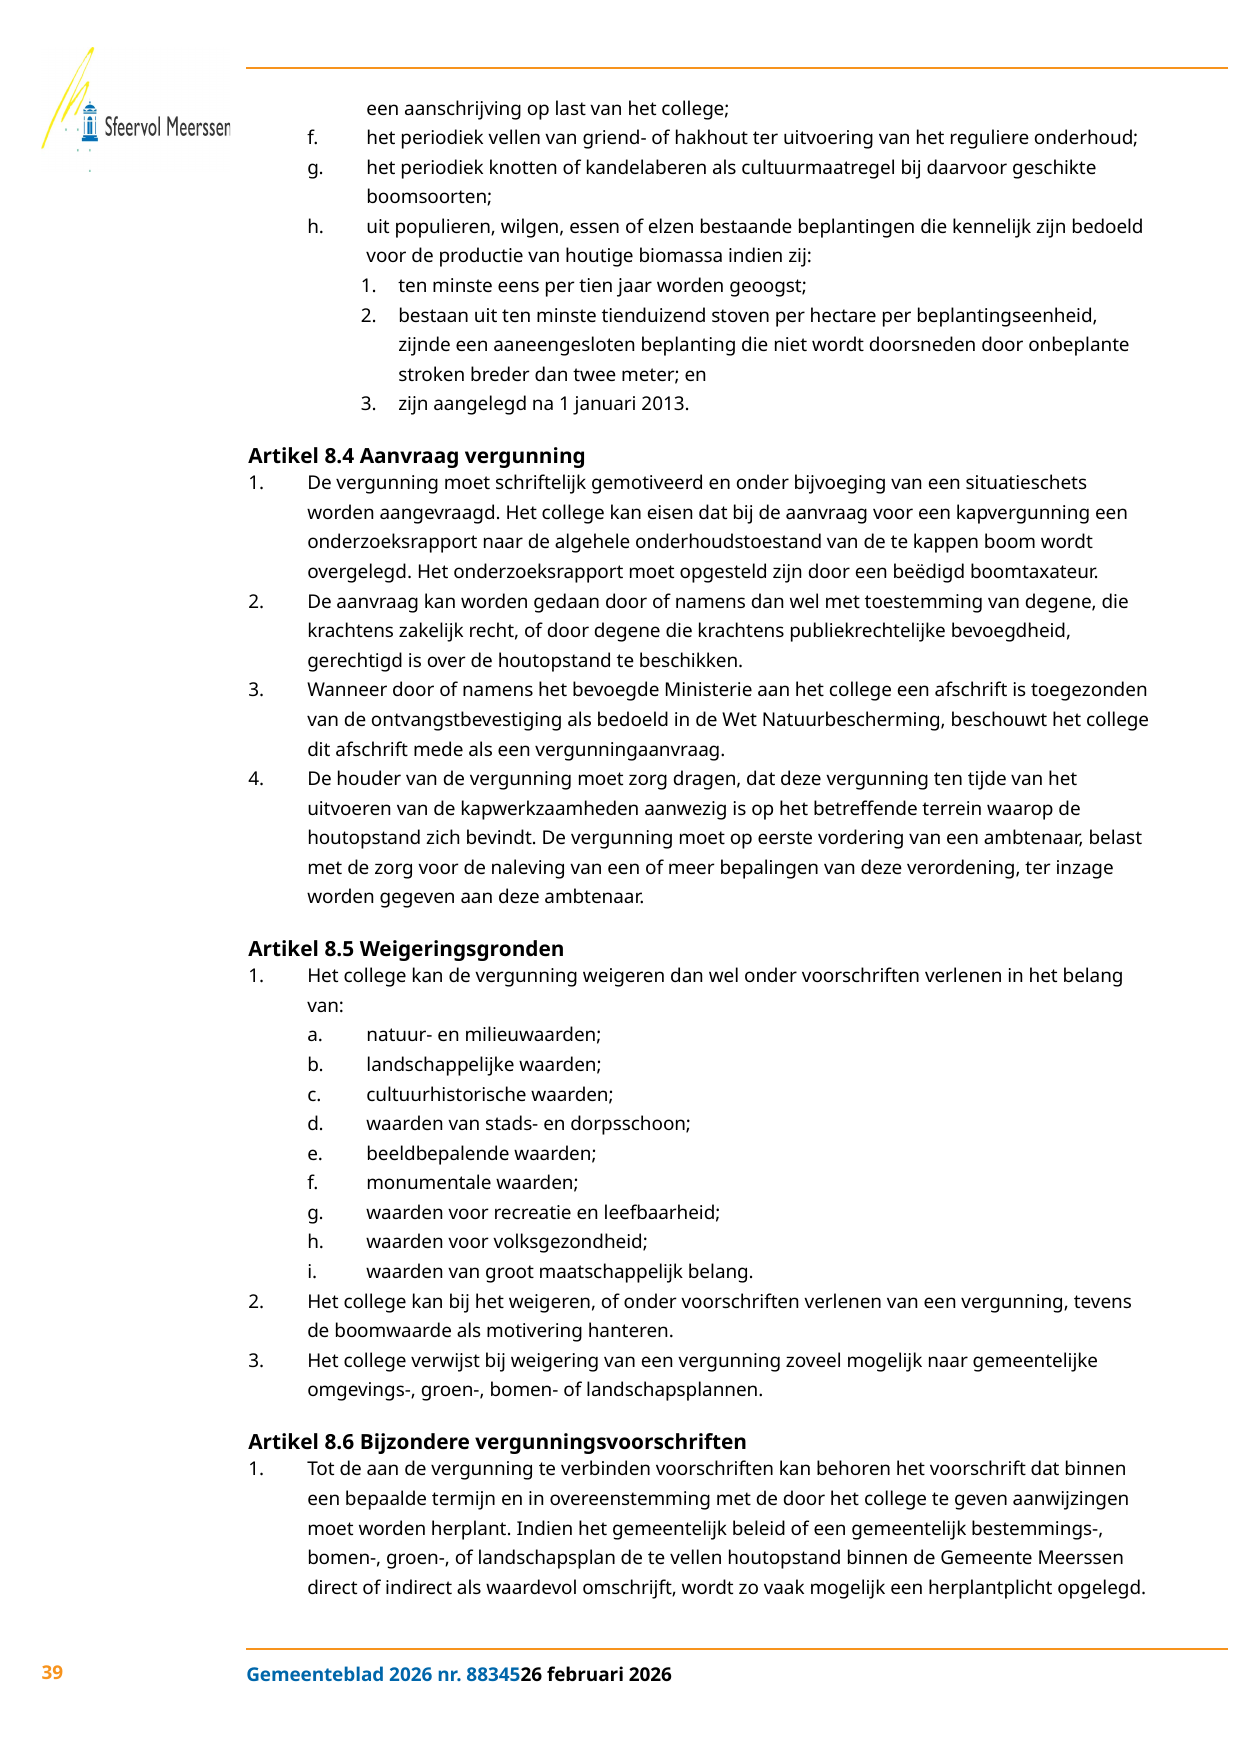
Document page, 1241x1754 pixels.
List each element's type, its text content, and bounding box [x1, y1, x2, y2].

list waarden voor recreatie en leefbaarheid; [307, 1199, 1152, 1225]
text Artikel 8.5 Weigeringsgronden [248, 934, 1152, 962]
list De vergunning moet schriftelijk gemotiveerd en onder bijvoeging van een situatieschets worden aangevraagd. Het college kan eisen dat bij de aanvraag voor een kapvergunning een onderzoeksrapport naar de algehele onderhoudstoestand van de te kappen boom wordt overgelegd. Het onderzoeksrapport moet opgesteld zijn door een beëdigd boomtaxateur. [248, 469, 1152, 584]
list waarden van groot maatschappelijk belang. [307, 1258, 1152, 1284]
list Het college verwijst bij weigering van een vergunning zoveel mogelijk naar gemeentelijke omgevings-, groen-, bomen- of landschapsplannen. [248, 1347, 1152, 1402]
list bestaan uit ten minste tienduizend stoven per hectare per beplantingseenheid, zijnde een aaneengesloten beplanting die niet wordt doorsneden door onbeplante stroken breder dan twee meter; en [361, 302, 1152, 387]
list De houder van de vergunning moet zorg dragen, dat deze vergunning ten tijde van het uitvoeren van de kapwerkzaamheden aanwezig is op het betreffende terrein waarop de houtopstand zich bevindt. De vergunning moet op eerste vordering van een ambtenaar, belast met de zorg voor de naleving van een of meer bepalingen van deze verordening, ter inzage worden gegeven aan deze ambtenaar. [248, 765, 1152, 909]
text Artikel 8.6 Bijzondere vergunningsvoorschriften [248, 1427, 1152, 1456]
list Tot de aan de vergunning te verbinden voorschriften kan behoren het voorschrift dat binnen een bepaalde termijn en in overeenstemming met de door het college te geven aanwijzingen moet worden herplant. Indien het gemeentelijk beleid of een gemeentelijk bestemmings-, bomen-, groen-, of landschapsplan de te vellen houtopstand binnen de Gemeente Meerssen direct of indirect als waardevol omschrijft, wordt zo vaak mogelijk een herplantplicht opgelegd. [248, 1456, 1152, 1599]
list beeldbepalende waarden; [307, 1140, 1152, 1166]
text Artikel 8.4 Aanvraag vergunning [248, 441, 1152, 469]
list Wanneer door of namens het bevoegde Ministerie aan het college een afschrift is toegezonden van de ontvangstbevestiging als bedoeld in de Wet Natuurbescherming, beschouwt het college dit afschrift mede als een vergunningaanvraag. [248, 677, 1152, 761]
list het periodiek knotten of kandelaberen als cultuurmaatregel bij daarvoor geschikte boomsoorten; [307, 154, 1152, 209]
list ten minste eens per tien jaar worden geoogst; [361, 272, 1152, 298]
list Het college kan de vergunning weigeren dan wel onder voorschriften verlenen in het belang van: [248, 962, 1152, 1018]
list uit populieren, wilgen, essen of elzen bestaande beplantingen die kennelijk zijn bedoeld voor de productie van houtige biomassa indien zij: [307, 213, 1152, 268]
list monumentale waarden; [307, 1169, 1152, 1195]
list natuur- en milieuwaarden; [307, 1022, 1152, 1047]
list De aanvraag kan worden gedaan door of namens dan wel met toestemming van degene, die krachtens zakelijk recht, of door degene die krachtens publiekrechtelijke bevoegdheid, gerechtigd is over de houtopstand te beschikken. [248, 588, 1152, 673]
list landschappelijke waarden; [307, 1051, 1152, 1077]
list cultuurhistorische waarden; [307, 1081, 1152, 1107]
list waarden van stads- en dorpsschoon; [307, 1110, 1152, 1136]
list een aanschrijving op last van het college; [307, 95, 1152, 121]
list Het college kan bij het weigeren, of onder voorschriften verlenen van een vergunning, tevens de boomwaarde als motivering hanteren. [248, 1288, 1152, 1343]
list het periodiek vellen van griend- of hakhout ter uitvoering van het reguliere onderhoud; [307, 124, 1152, 150]
picture [41, 47, 231, 172]
list zijn aangelegd na 1 januari 2013. [361, 391, 1152, 416]
list waarden voor volksgezondheid; [307, 1229, 1152, 1254]
